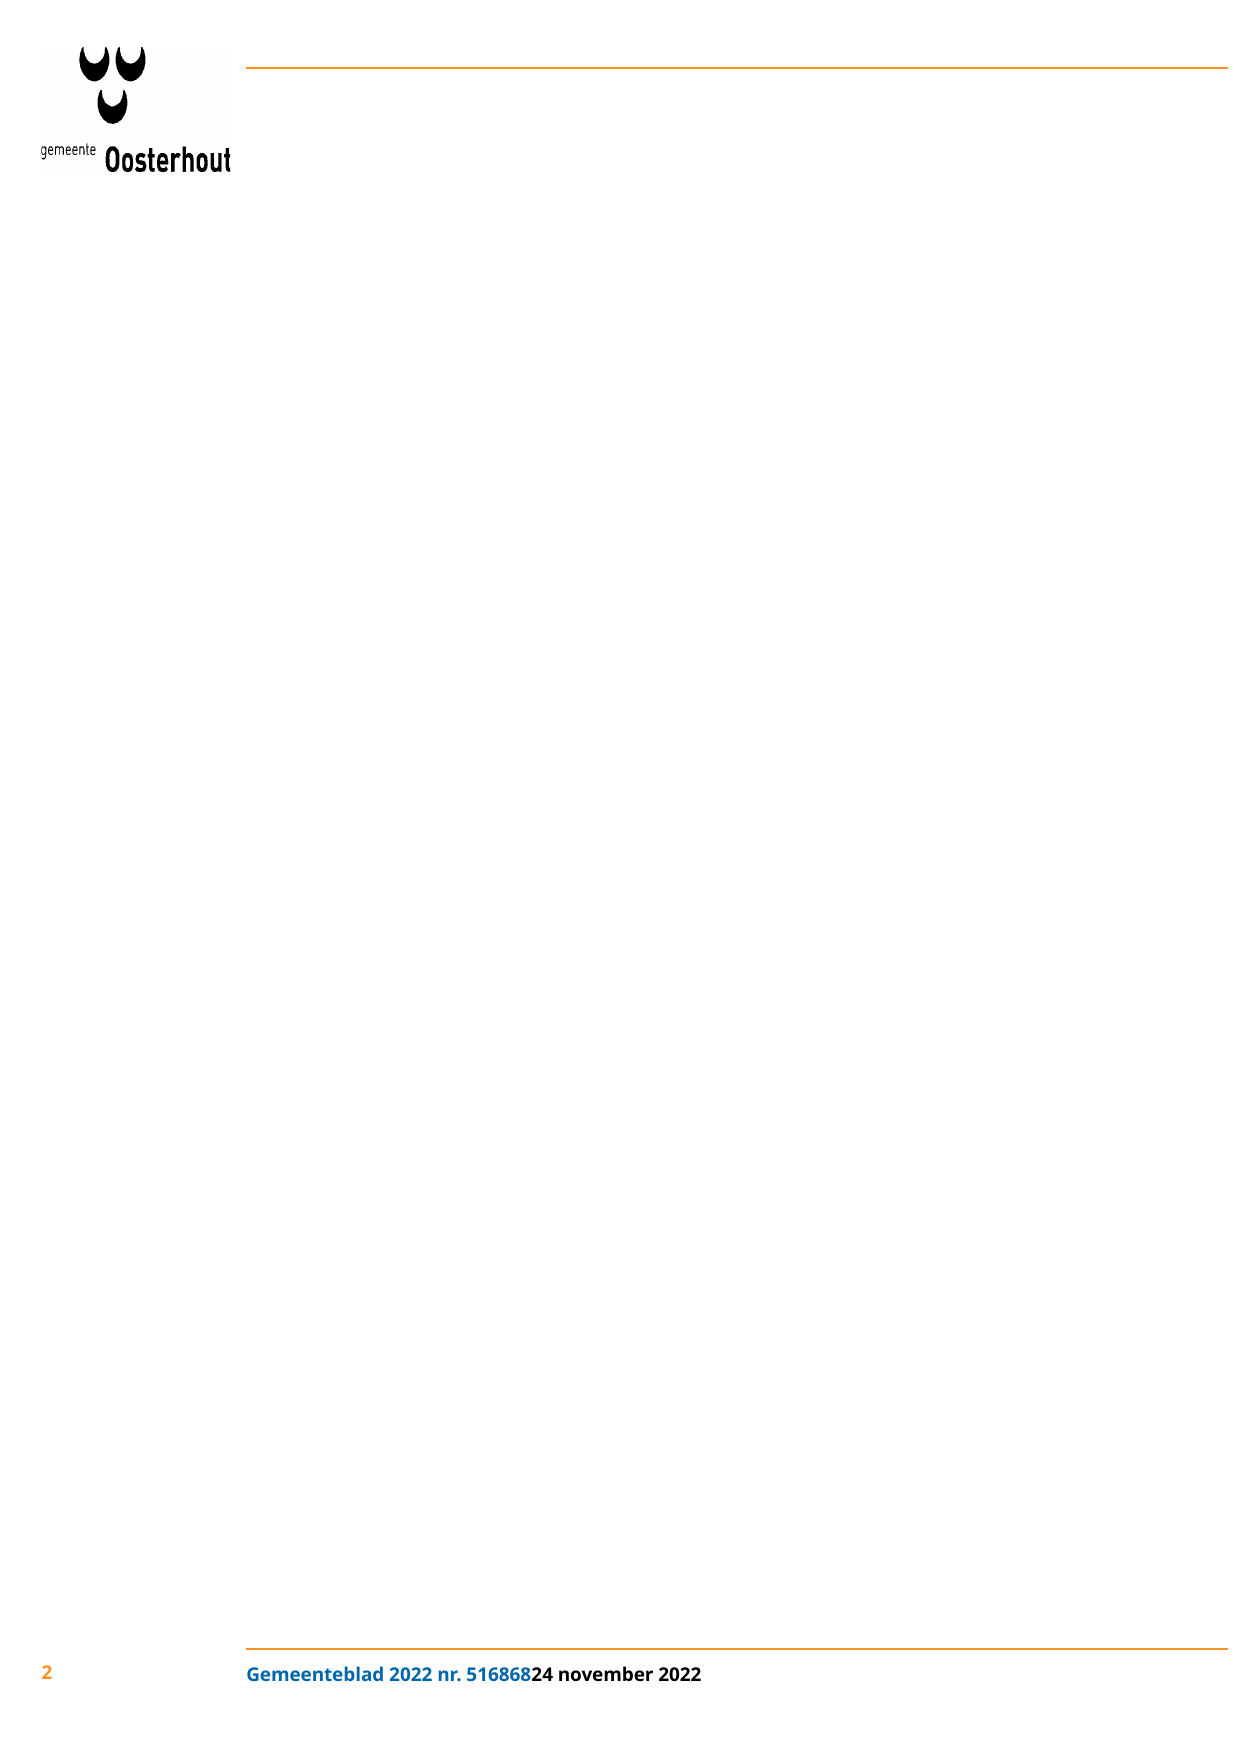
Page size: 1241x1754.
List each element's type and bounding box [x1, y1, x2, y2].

picture [41, 47, 231, 172]
